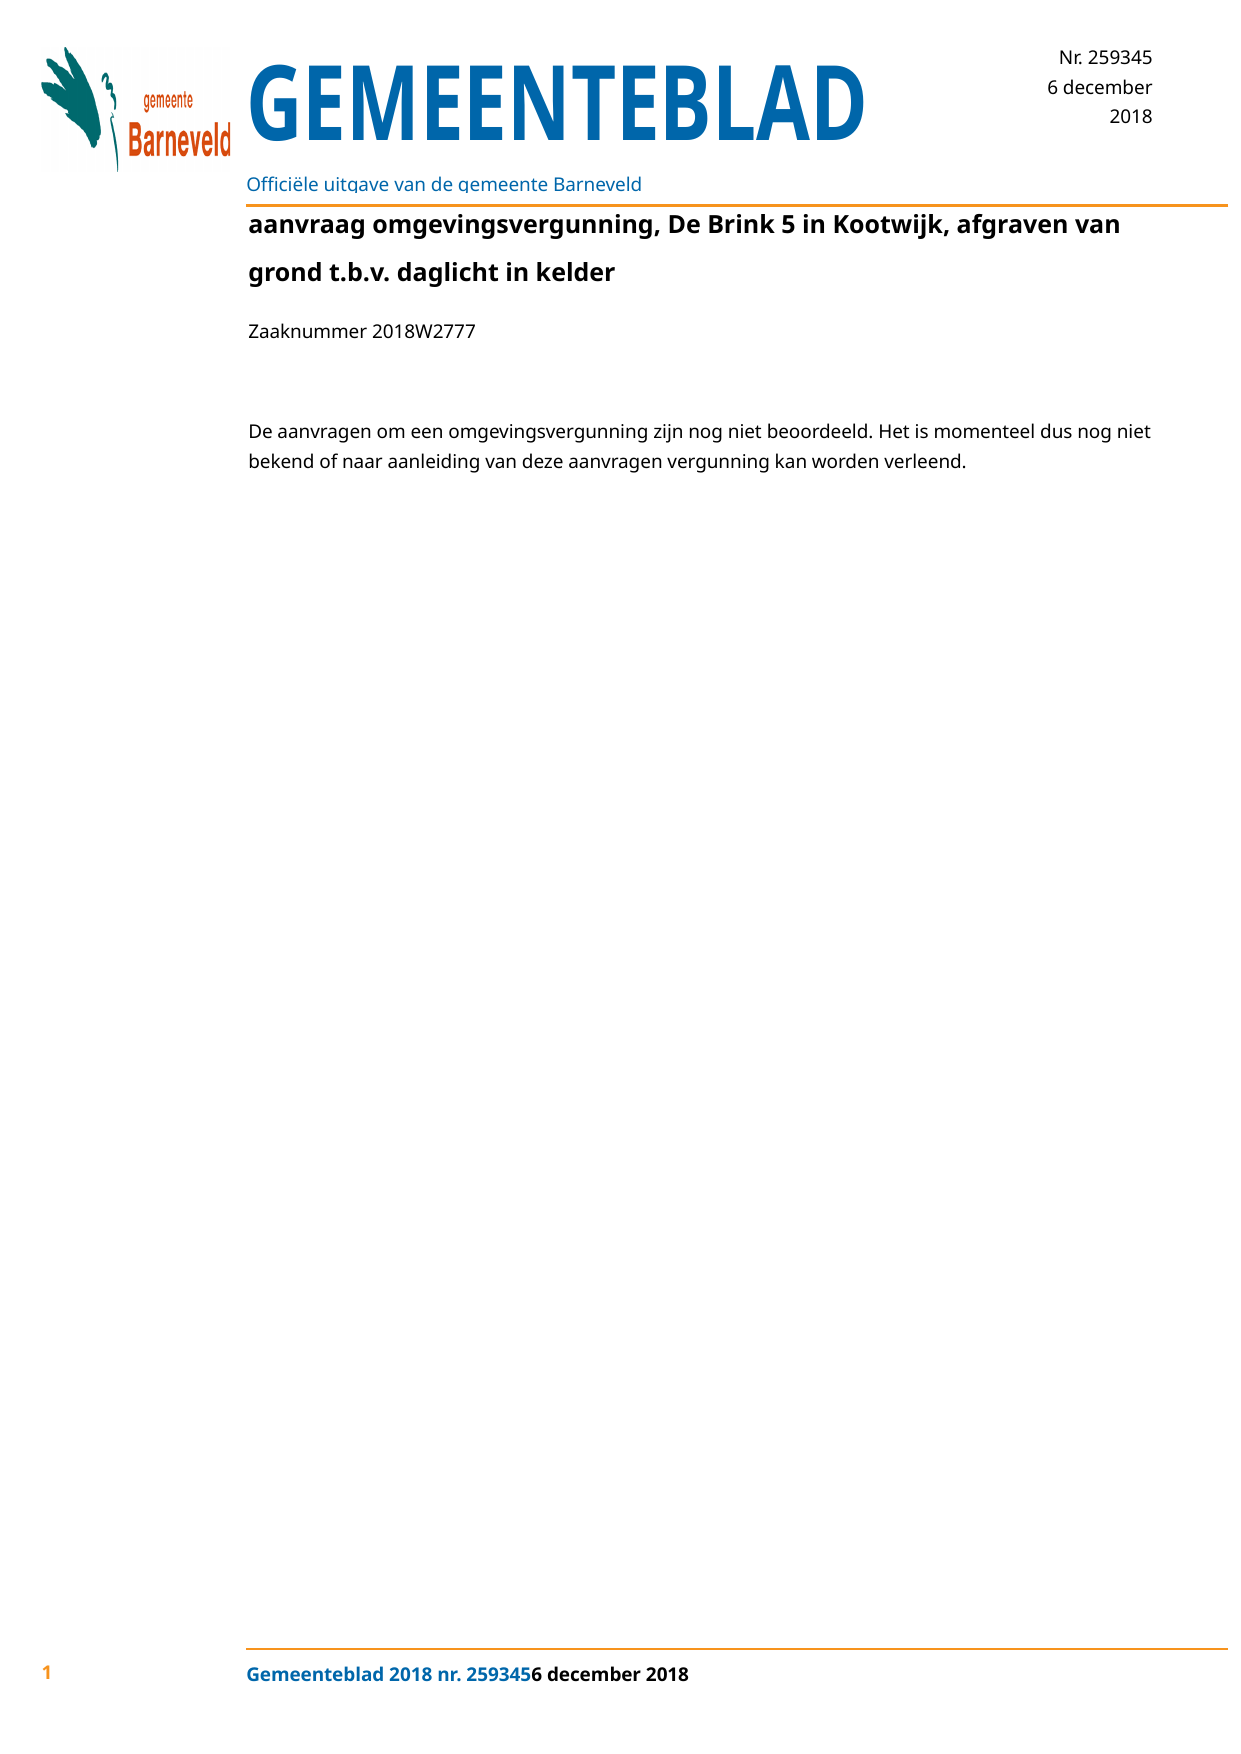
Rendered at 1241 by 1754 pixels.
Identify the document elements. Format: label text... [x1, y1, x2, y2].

text Zaaknummer 2018W2777 [248, 318, 1152, 344]
picture [41, 47, 231, 172]
text De aanvragen om een omgevingsvergunning zijn nog niet beoordeeld. Het is momenteel dus nog niet bekend of naar aanleiding van deze aanvragen vergunning kan worden verleend. [248, 419, 1152, 474]
text aanvraag omgevingsvergunning, De Brink 5 in Kootwijk, afgraven van grond t.b.v. daglicht in kelder [248, 207, 1152, 288]
